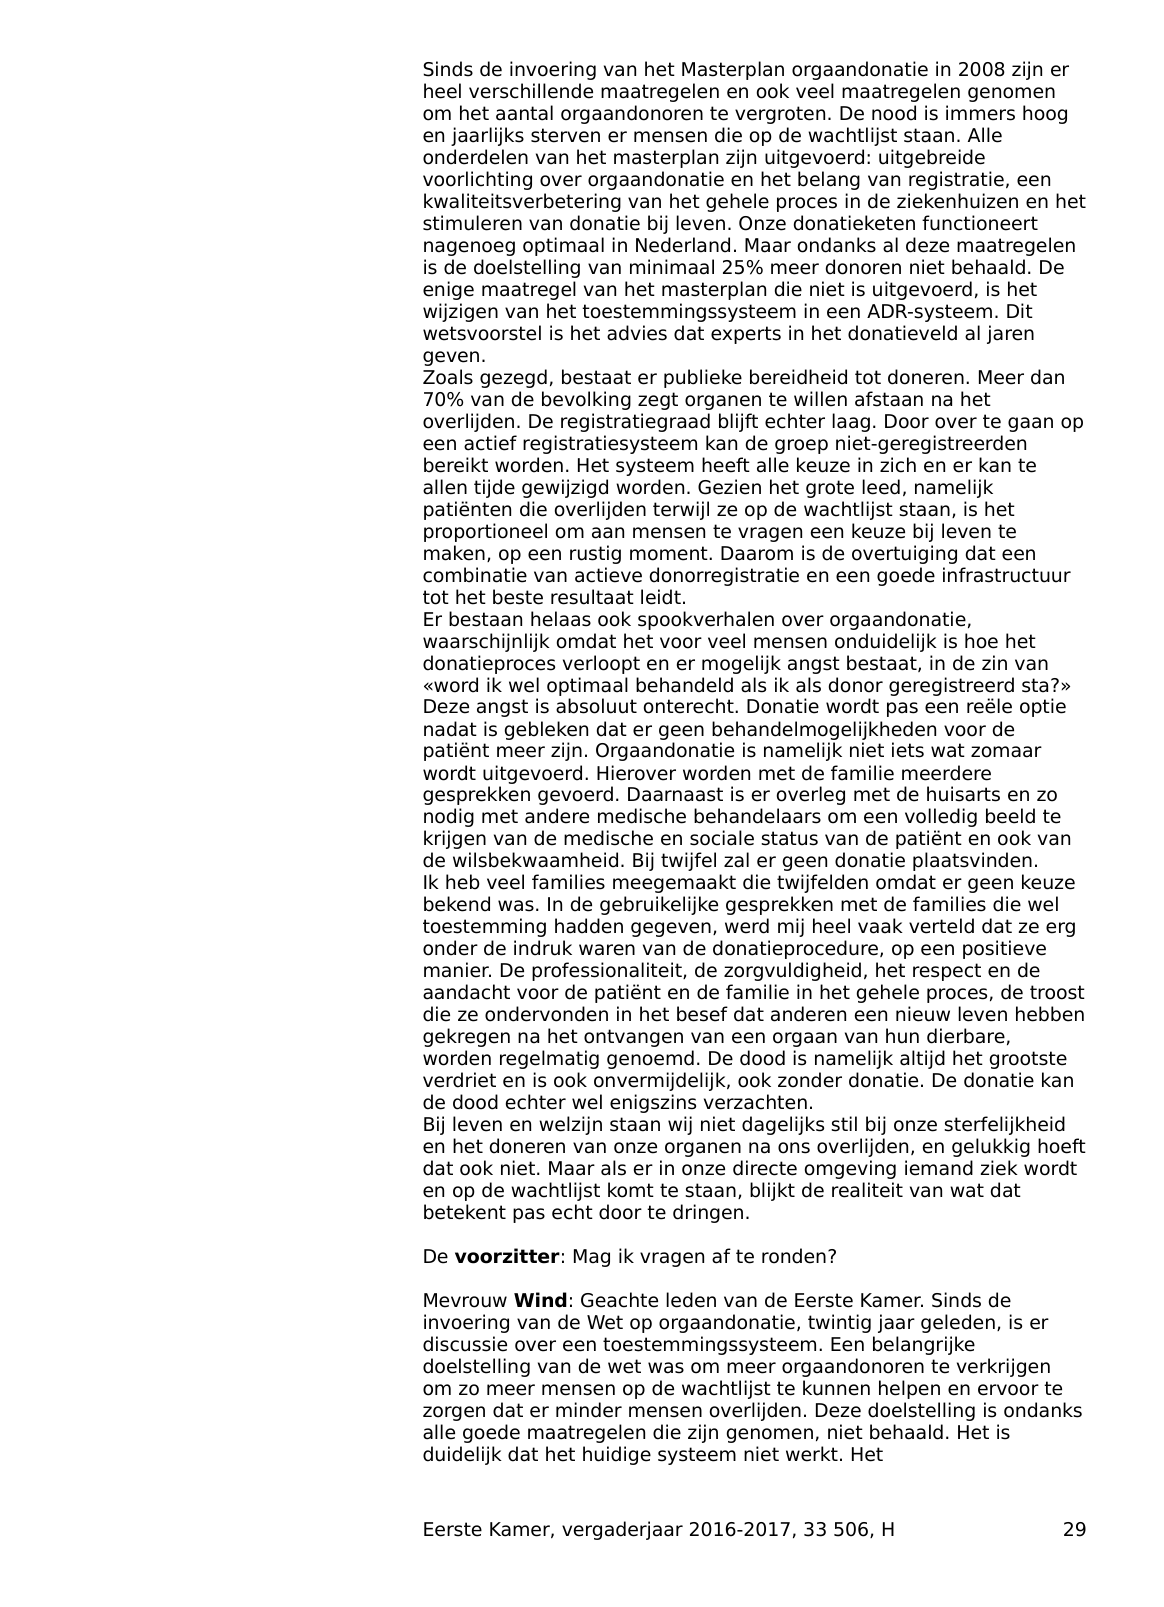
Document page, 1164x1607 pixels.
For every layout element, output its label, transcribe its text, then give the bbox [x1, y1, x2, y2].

text Er bestaan helaas ook spookverhalen over orgaandonatie, waarschijnlijk omdat het voor veel mensen onduidelijk is hoe het donatieproces verloopt en er mogelijk angst bestaat, in de zin van «word ik wel optimaal behandeld als ik als donor geregistreerd sta?» Deze angst is absoluut onterecht. Donatie wordt pas een reële optie nadat is gebleken dat er geen behandelmogelijkheden voor de patiënt meer zijn. Orgaandonatie is namelijk niet iets wat zomaar wordt uitgevoerd. Hierover worden met de familie meerdere gesprekken gevoerd. Daarnaast is er overleg met de huisarts en zo nodig met andere medische behandelaars om een volledig beeld te krijgen van de medische en sociale status van de patiënt en ook van de wilsbekwaamheid. Bij twijfel zal er geen donatie plaatsvinden. [422, 608, 1087, 872]
text Sinds de invoering van het Masterplan orgaandonatie in 2008 zijn er heel verschillende maatregelen en ook veel maatregelen genomen om het aantal orgaandonoren te vergroten. De nood is immers hoog en jaarlijks sterven er mensen die op de wachtlijst staan. Alle onderdelen van het masterplan zijn uitgevoerd: uitgebreide voorlichting over orgaandonatie en het belang van registratie, een kwaliteitsverbetering van het gehele proces in de ziekenhuizen en het stimuleren van donatie bij leven. Onze donatieketen functioneert nagenoeg optimaal in Nederland. Maar ondanks al deze maatregelen is de doelstelling van minimaal 25% meer donoren niet behaald. De enige maatregel van het masterplan die niet is uitgevoerd, is het wijzigen van het toestemmingssysteem in een ADR-systeem. Dit wetsvoorstel is het advies dat experts in het donatieveld al jaren geven. [422, 59, 1087, 367]
text Bij leven en welzijn staan wij niet dagelijks stil bij onze sterfelijkheid en het doneren van onze organen na ons overlijden, en gelukkig hoeft dat ook niet. Maar als er in onze directe omgeving iemand ziek wordt en op de wachtlijst komt te staan, blijkt de realiteit van wat dat betekent pas echt door te dringen. [422, 1114, 1087, 1224]
text De voorzitter: Mag ik vragen af te ronden? [422, 1246, 1087, 1268]
text Ik heb veel families meegemaakt die twijfelden omdat er geen keuze bekend was. In de gebruikelijke gesprekken met de families die wel toestemming hadden gegeven, werd mij heel vaak verteld dat ze erg onder de indruk waren van de donatieprocedure, op een positieve manier. De professionaliteit, de zorgvuldigheid, het respect en de aandacht voor de patiënt en de familie in het gehele proces, de troost die ze ondervonden in het besef dat anderen een nieuw leven hebben gekregen na het ontvangen van een orgaan van hun dierbare, worden regelmatig genoemd. De dood is namelijk altijd het grootste verdriet en is ook onvermijdelijk, ook zonder donatie. De donatie kan de dood echter wel enigszins verzachten. [422, 872, 1087, 1114]
text Mevrouw Wind: Geachte leden van de Eerste Kamer. Sinds de invoering van de Wet op orgaandonatie, twintig jaar geleden, is er discussie over een toestemmingssysteem. Een belangrijke doelstelling van de wet was om meer orgaandonoren te verkrijgen om zo meer mensen op de wachtlijst te kunnen helpen en ervoor te zorgen dat er minder mensen overlijden. Deze doelstelling is ondanks alle goede maatregelen die zijn genomen, niet behaald. Het is duidelijk dat het huidige systeem niet werkt. Het [422, 1290, 1087, 1466]
text Zoals gezegd, bestaat er publieke bereidheid tot doneren. Meer dan 70% van de bevolking zegt organen te willen afstaan na het overlijden. De registratiegraad blijft echter laag. Door over te gaan op een actief registratiesysteem kan de groep niet-geregistreerden bereikt worden. Het systeem heeft alle keuze in zich en er kan te allen tijde gewijzigd worden. Gezien het grote leed, namelijk patiënten die overlijden terwijl ze op de wachtlijst staan, is het proportioneel om aan mensen te vragen een keuze bij leven te maken, op een rustig moment. Daarom is de overtuiging dat een combinatie van actieve donorregistratie en een goede infrastructuur tot het beste resultaat leidt. [422, 367, 1087, 608]
